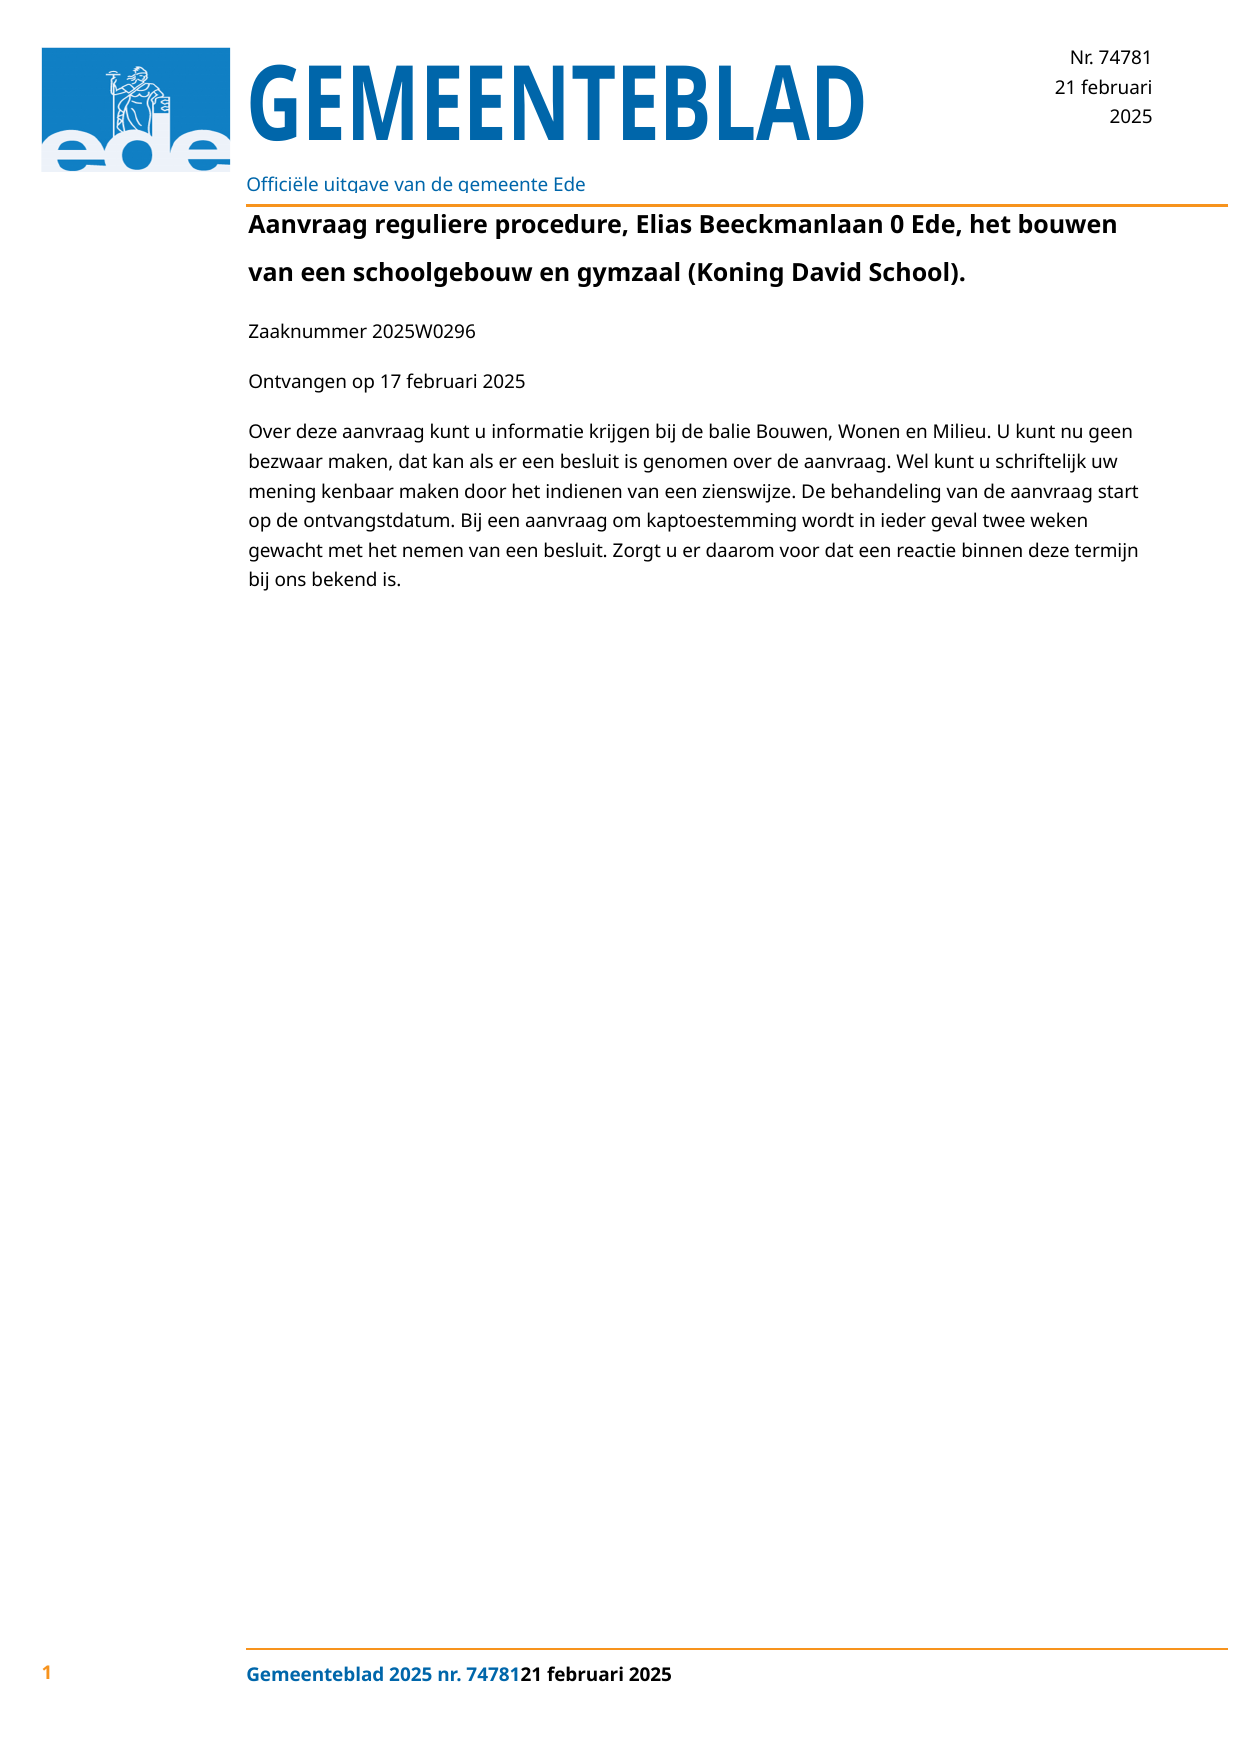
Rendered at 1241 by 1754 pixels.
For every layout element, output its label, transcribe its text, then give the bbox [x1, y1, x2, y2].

text Ontvangen op 17 februari 2025 [248, 368, 1152, 394]
text Over deze aanvraag kunt u informatie krijgen bij de balie Bouwen, Wonen en Milieu. U kunt nu geen bezwaar maken, dat kan als er een besluit is genomen over de aanvraag. Wel kunt u schriftelijk uw mening kenbaar maken door het indienen van een zienswijze. De behandeling van de aanvraag start op de ontvangstdatum. Bij een aanvraag om kaptoestemming wordt in ieder geval twee weken gewacht met het nemen van een besluit. Zorgt u er daarom voor dat een reactie binnen deze termijn bij ons bekend is. [248, 419, 1152, 592]
text Aanvraag reguliere procedure, Elias Beeckmanlaan 0 Ede, het bouwen van een schoolgebouw en gymzaal (Koning David School). [248, 207, 1152, 288]
text Zaaknummer 2025W0296 [248, 318, 1152, 344]
picture [41, 47, 231, 172]
